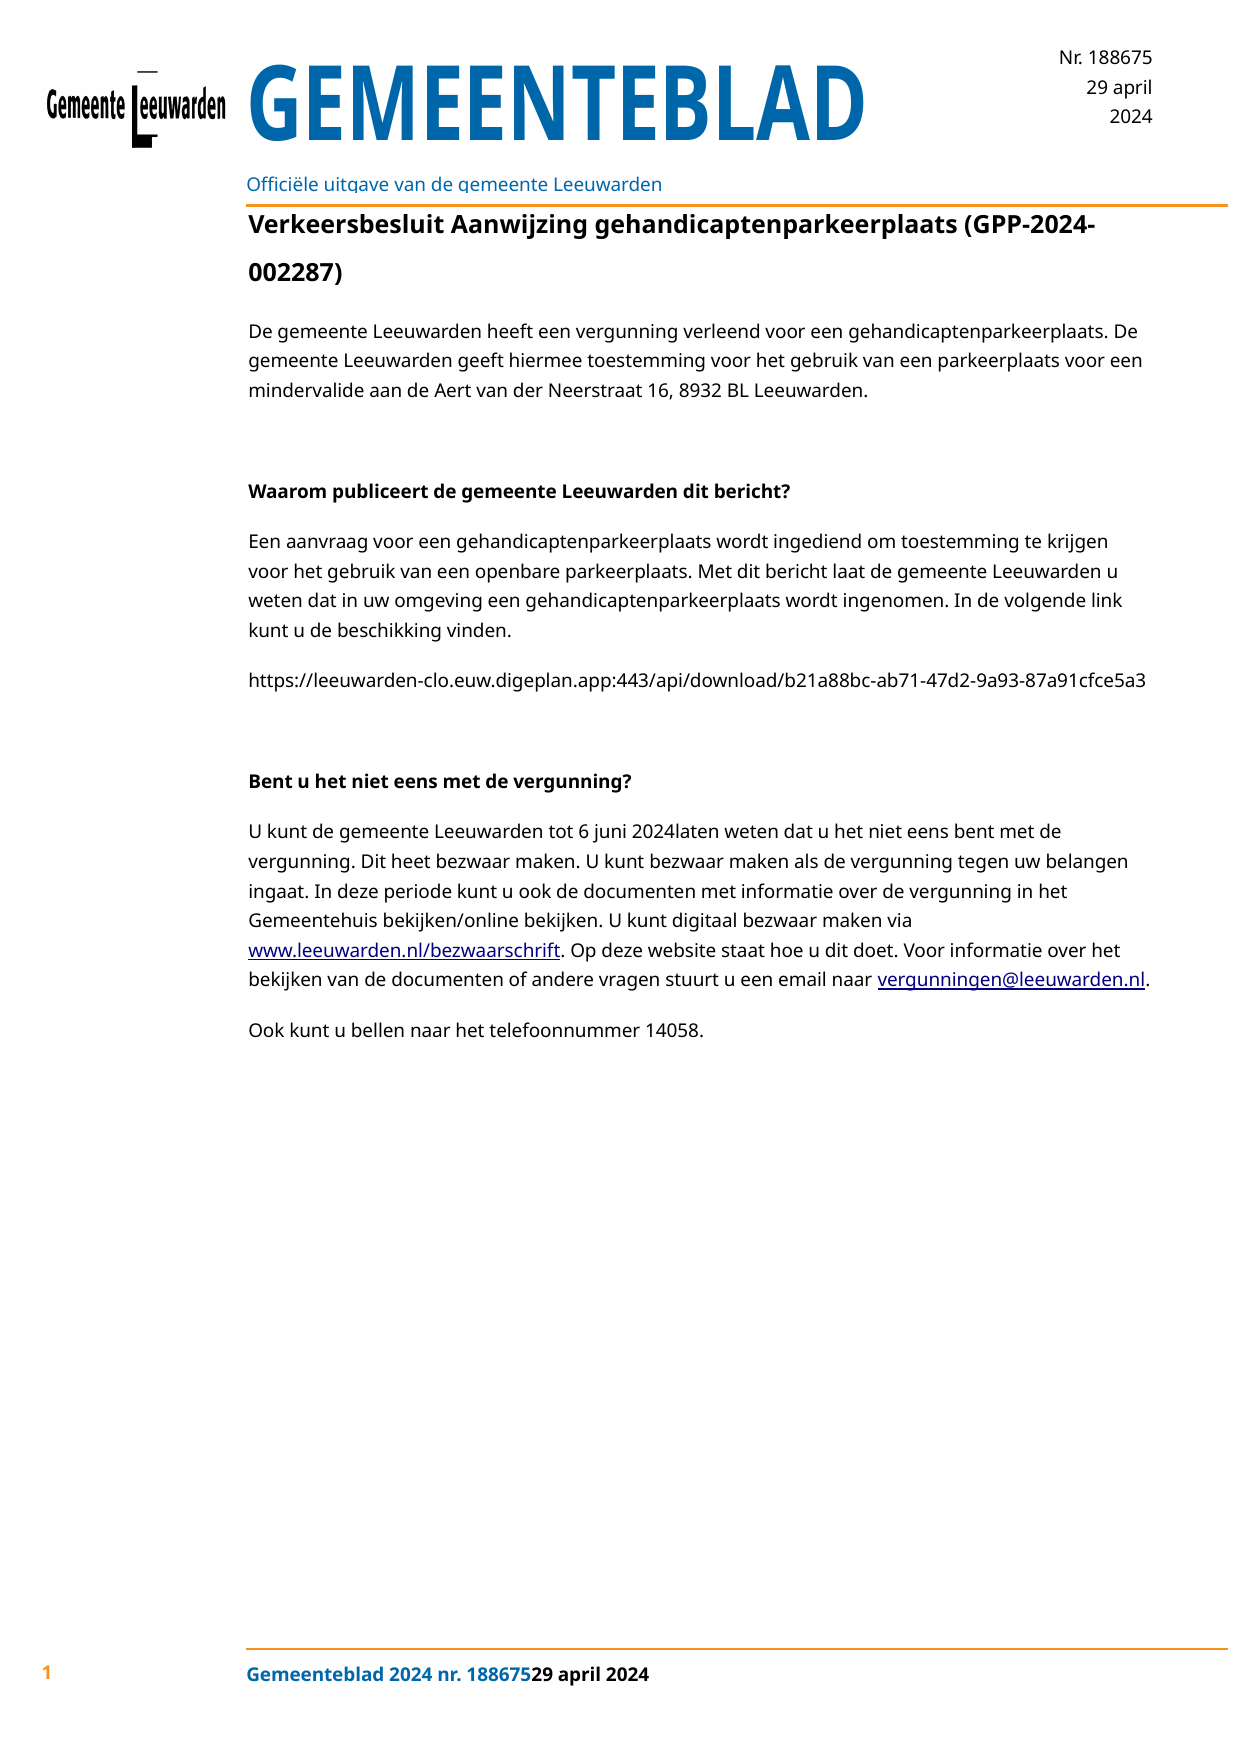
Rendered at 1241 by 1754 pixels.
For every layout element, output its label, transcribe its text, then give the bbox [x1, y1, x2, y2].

picture [41, 47, 231, 172]
text Ook kunt u bellen naar het telefoonnummer 14058. [248, 1017, 1152, 1043]
text De gemeente Leeuwarden heeft een vergunning verleend voor een gehandicaptenparkeerplaats. De gemeente Leeuwarden geeft hiermee toestemming voor het gebruik van een parkeerplaats voor een mindervalide aan de Aert van der Neerstraat 16, 8932 BL Leeuwarden. [248, 318, 1152, 403]
text U kunt de gemeente Leeuwarden tot 6 juni 2024laten weten dat u het niet eens bent met de vergunning. Dit heet bezwaar maken. U kunt bezwaar maken als de vergunning tegen uw belangen ingaat. In deze periode kunt u ook de documenten met informatie over de vergunning in het Gemeentehuis bekijken/online bekijken. U kunt digitaal bezwaar maken via www.leeuwarden.nl/bezwaarschrift. Op deze website staat hoe u dit doet. Voor informatie over het bekijken van de documenten of andere vragen stuurt u een email naar vergunningen@leeuwarden.nl. [248, 819, 1152, 992]
text Bent u het niet eens met de vergunning? [248, 768, 1152, 794]
text Verkeersbesluit Aanwijzing gehandicaptenparkeerplaats (GPP-2024-002287) [248, 207, 1152, 288]
text Een aanvraag voor een gehandicaptenparkeerplaats wordt ingediend om toestemming te krijgen voor het gebruik van een openbare parkeerplaats. Met dit bericht laat de gemeente Leeuwarden u weten dat in uw omgeving een gehandicaptenparkeerplaats wordt ingenomen. In de volgende link kunt u de beschikking vinden. [248, 528, 1152, 643]
text https://leeuwarden-clo.euw.digeplan.app:443/api/download/b21a88bc-ab71-47d2-9a93-87a91cfce5a3 [248, 667, 1152, 693]
text Waarom publiceert de gemeente Leeuwarden dit bericht? [248, 478, 1152, 504]
